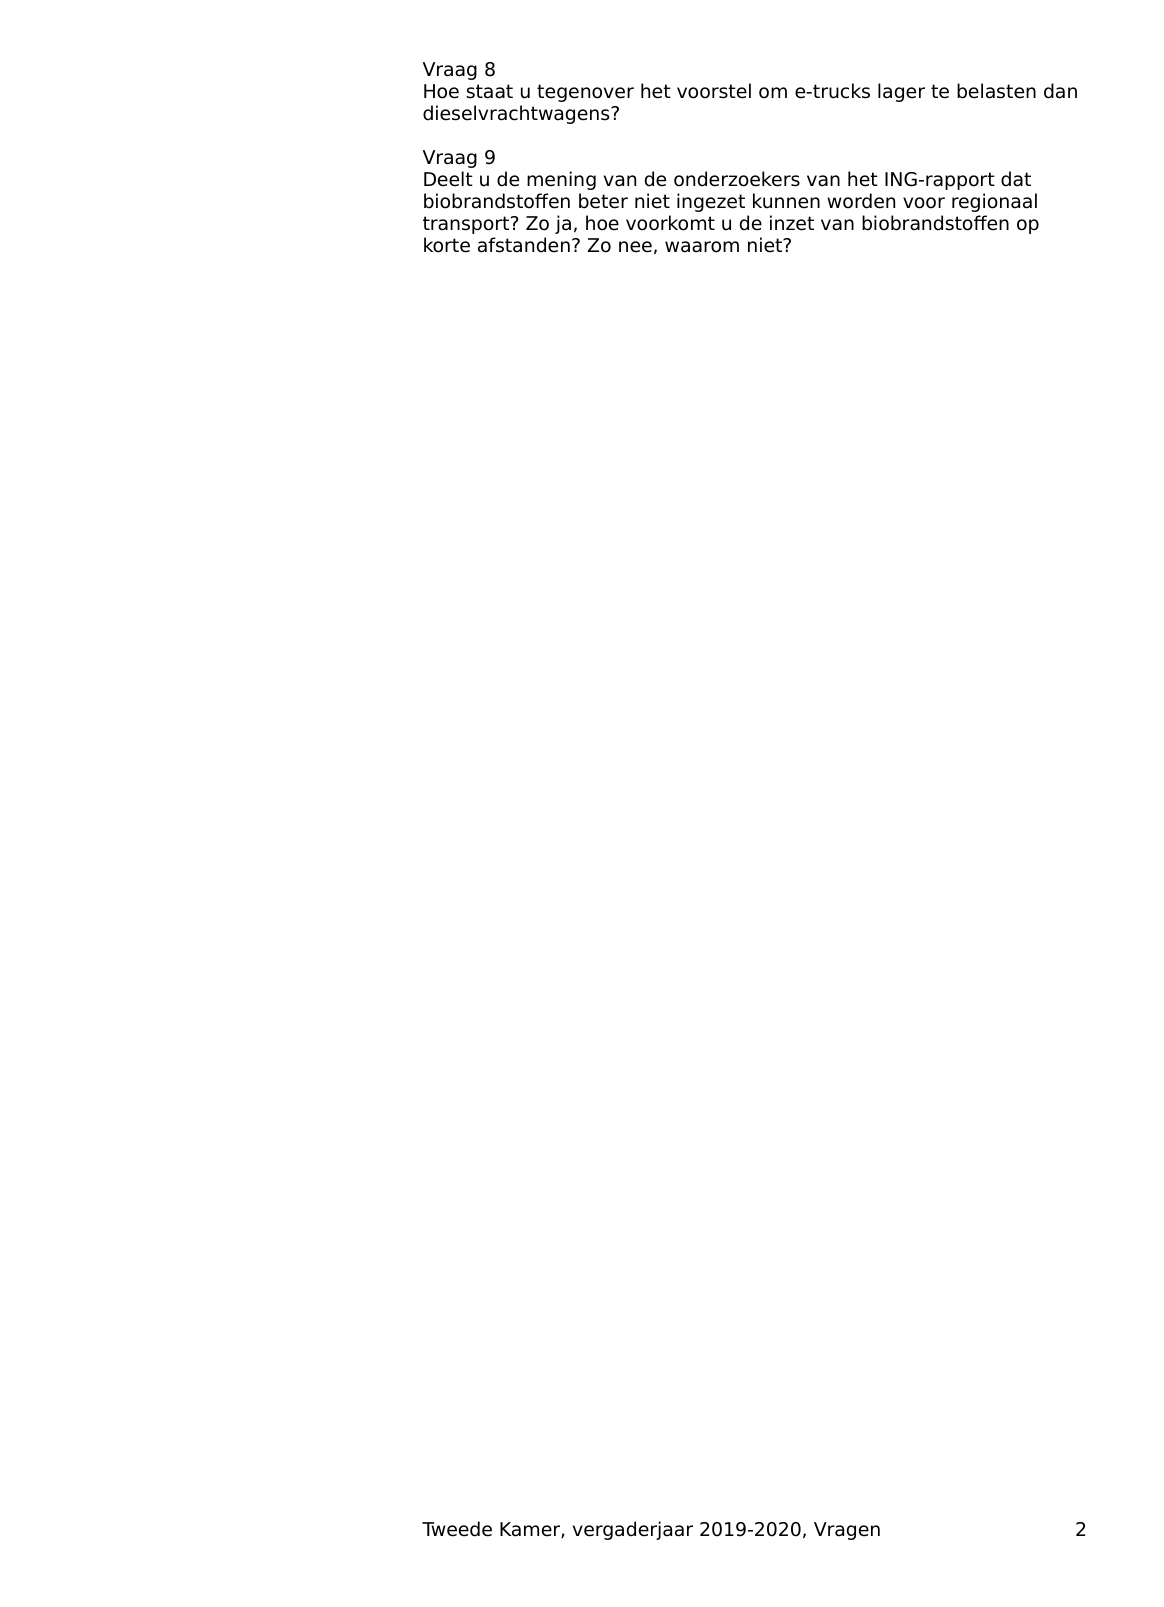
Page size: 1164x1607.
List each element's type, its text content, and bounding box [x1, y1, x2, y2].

text Hoe staat u tegenover het voorstel om e-trucks lager te belasten dan dieselvrachtwagens? [422, 81, 1087, 125]
text Vraag 9 [422, 147, 1087, 169]
text Vraag 8 [422, 59, 1087, 81]
text Deelt u de mening van de onderzoekers van het ING-rapport dat biobrandstoffen beter niet ingezet kunnen worden voor regionaal transport? Zo ja, hoe voorkomt u de inzet van biobrandstoffen op korte afstanden? Zo nee, waarom niet? [422, 169, 1087, 257]
